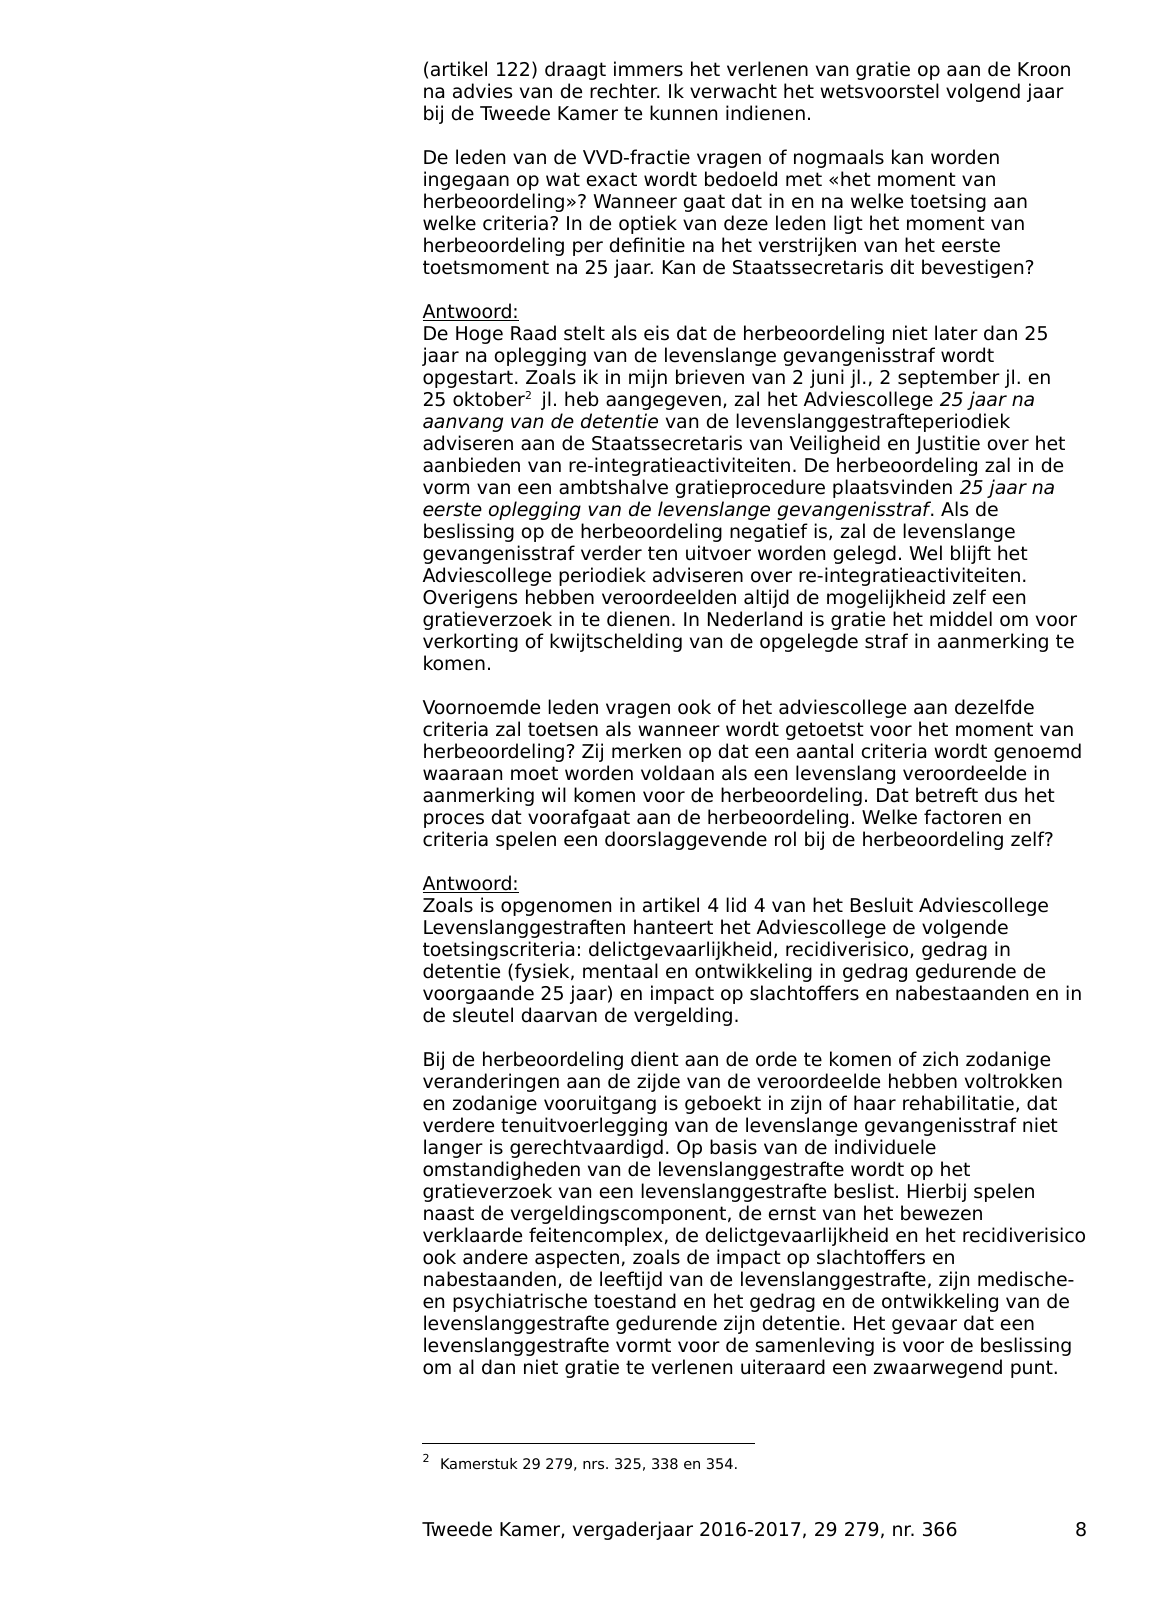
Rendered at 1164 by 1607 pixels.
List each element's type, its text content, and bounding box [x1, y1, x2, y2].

text Kamerstuk 29 279, nrs. 325, 338 en 354. [422, 1452, 1087, 1474]
text Voornoemde leden vragen ook of het adviescollege aan dezelfde criteria zal toetsen als wanneer wordt getoetst voor het moment van herbeoordeling? Zij merken op dat een aantal criteria wordt genoemd waaraan moet worden voldaan als een levenslang veroordeelde in aanmerking wil komen voor de herbeoordeling. Dat betreft dus het proces dat voorafgaat aan de herbeoordeling. Welke factoren en criteria spelen een doorslaggevende rol bij de herbeoordeling zelf? [422, 697, 1087, 851]
text Zoals is opgenomen in artikel 4 lid 4 van het Besluit Adviescollege Levenslanggestraften hanteert het Adviescollege de volgende toetsingscriteria: delictgevaarlijkheid, recidiverisico, gedrag in detentie (fysiek, mentaal en ontwikkeling in gedrag gedurende de voorgaande 25 jaar) en impact op slachtoffers en nabestaanden en in de sleutel daarvan de vergelding. [422, 895, 1087, 1027]
text Bij de herbeoordeling dient aan de orde te komen of zich zodanige veranderingen aan de zijde van de veroordeelde hebben voltrokken en zodanige vooruitgang is geboekt in zijn of haar rehabilitatie, dat verdere tenuitvoerlegging van de levenslange gevangenisstraf niet langer is gerechtvaardigd. Op basis van de individuele omstandigheden van de levenslanggestrafte wordt op het gratieverzoek van een levenslanggestrafte beslist. Hierbij spelen naast de vergeldingscomponent, de ernst van het bewezen verklaarde feitencomplex, de delictgevaarlijkheid en het recidiverisico ook andere aspecten, zoals de impact op slachtoffers en nabestaanden, de leeftijd van de levenslanggestrafte, zijn medische- en psychiatrische toestand en het gedrag en de ontwikkeling van de levenslanggestrafte gedurende zijn detentie. Het gevaar dat een levenslanggestrafte vormt voor de samenleving is voor de beslissing om al dan niet gratie te verlenen uiteraard een zwaarwegend punt. [422, 1049, 1087, 1379]
text Antwoord: [422, 873, 1087, 895]
text De leden van de VVD-fractie vragen of nogmaals kan worden ingegaan op wat exact wordt bedoeld met «het moment van herbeoordeling»? Wanneer gaat dat in en na welke toetsing aan welke criteria? In de optiek van deze leden ligt het moment van herbeoordeling per definitie na het verstrijken van het eerste toetsmoment na 25 jaar. Kan de Staatssecretaris dit bevestigen? [422, 147, 1087, 279]
text (artikel 122) draagt immers het verlenen van gratie op aan de Kroon na advies van de rechter. Ik verwacht het wetsvoorstel volgend jaar bij de Tweede Kamer te kunnen indienen. [422, 59, 1087, 125]
text Antwoord: [422, 301, 1087, 323]
text De Hoge Raad stelt als eis dat de herbeoordeling niet later dan 25 jaar na oplegging van de levenslange gevangenisstraf wordt opgestart. Zoals ik in mijn brieven van 2 juni jl., 2 september jl. en 25 oktober jl. heb aangegeven, zal het Adviescollege 25 jaar na aanvang van de detentie van de levenslanggestrafteperiodiek adviseren aan de Staatssecretaris van Veiligheid en Justitie over het aanbieden van re-integratieactiviteiten. De herbeoordeling zal in de vorm van een ambtshalve gratieprocedure plaatsvinden 25 jaar na eerste oplegging van de levenslange gevangenisstraf. Als de beslissing op de herbeoordeling negatief is, zal de levenslange gevangenisstraf verder ten uitvoer worden gelegd. Wel blijft het Adviescollege periodiek adviseren over re-integratieactiviteiten. Overigens hebben veroordeelden altijd de mogelijkheid zelf een gratieverzoek in te dienen. In Nederland is gratie het middel om voor verkorting of kwijtschelding van de opgelegde straf in aanmerking te komen. [422, 323, 1087, 675]
